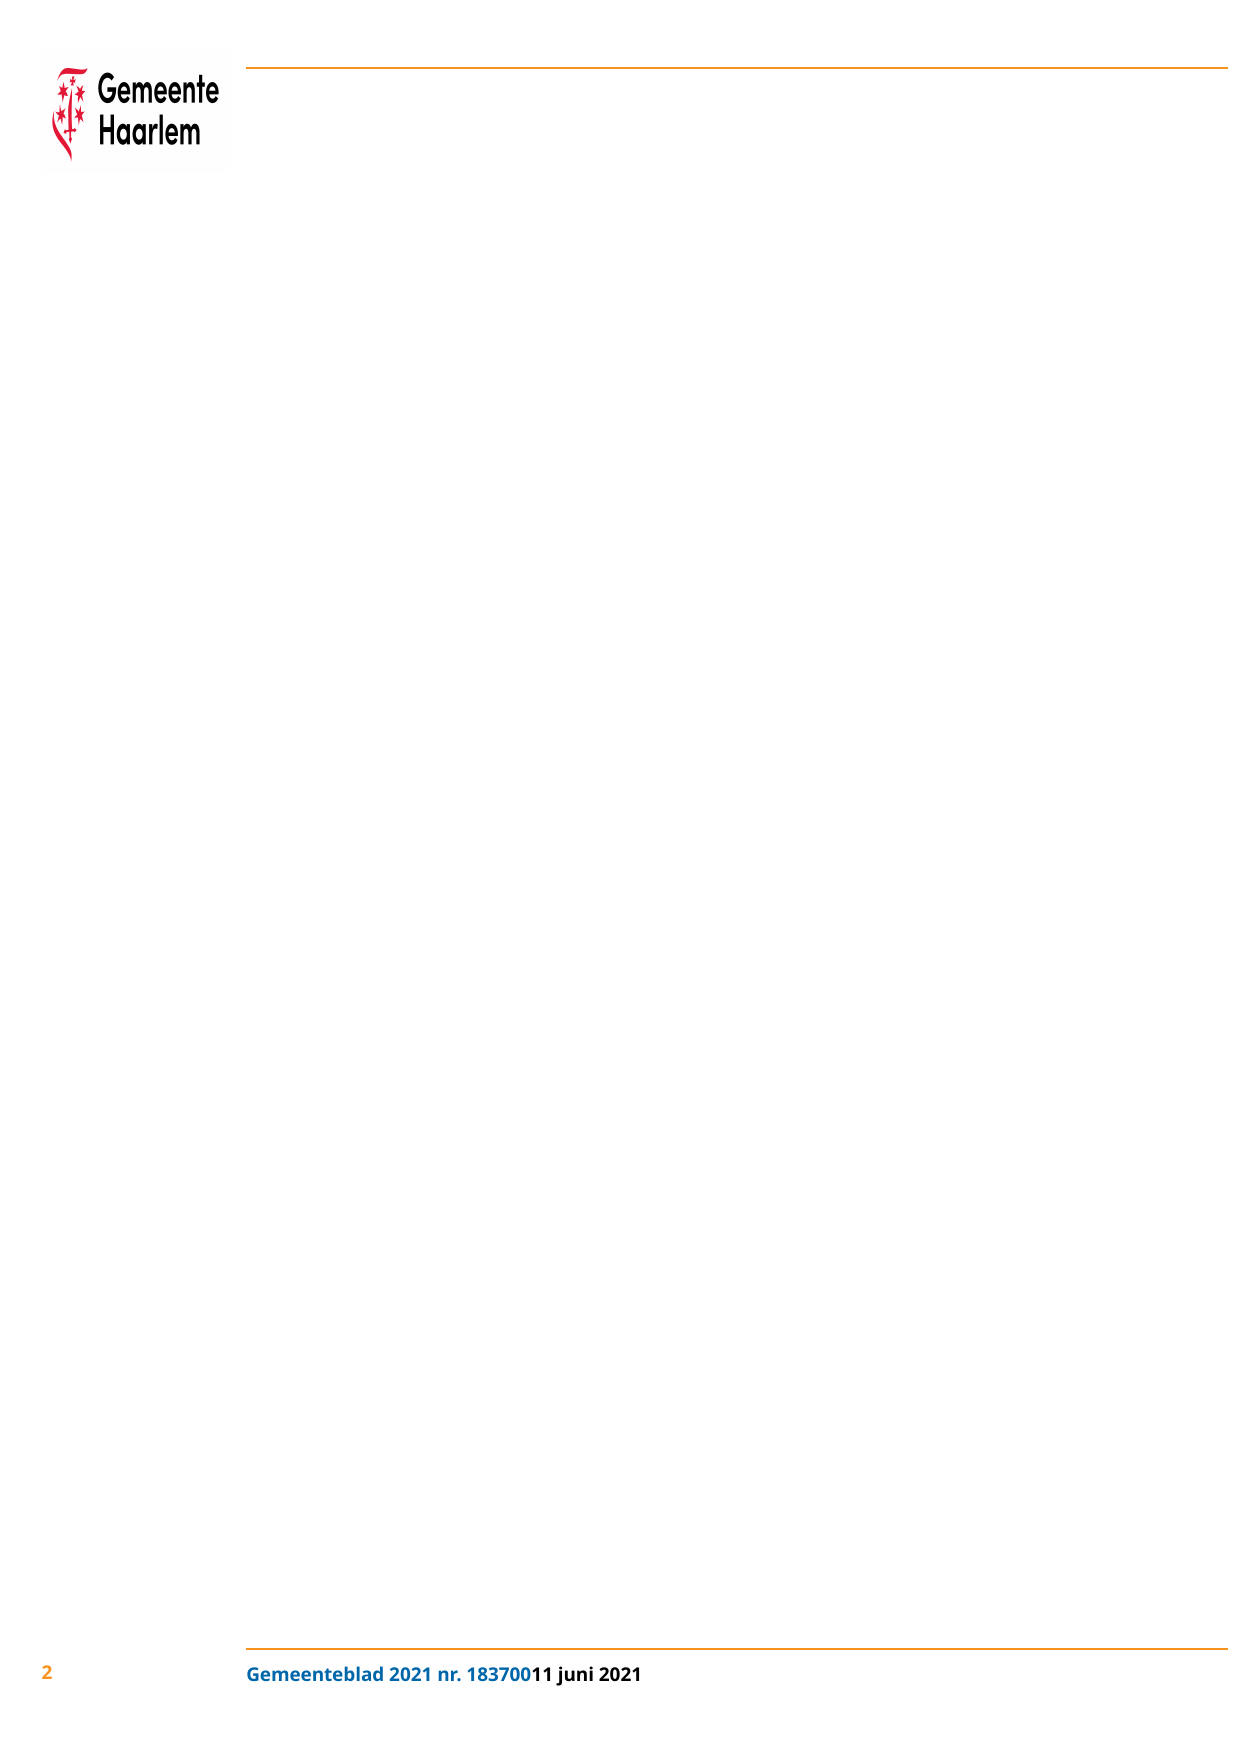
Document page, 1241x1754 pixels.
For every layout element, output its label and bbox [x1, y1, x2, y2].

picture [41, 47, 231, 172]
